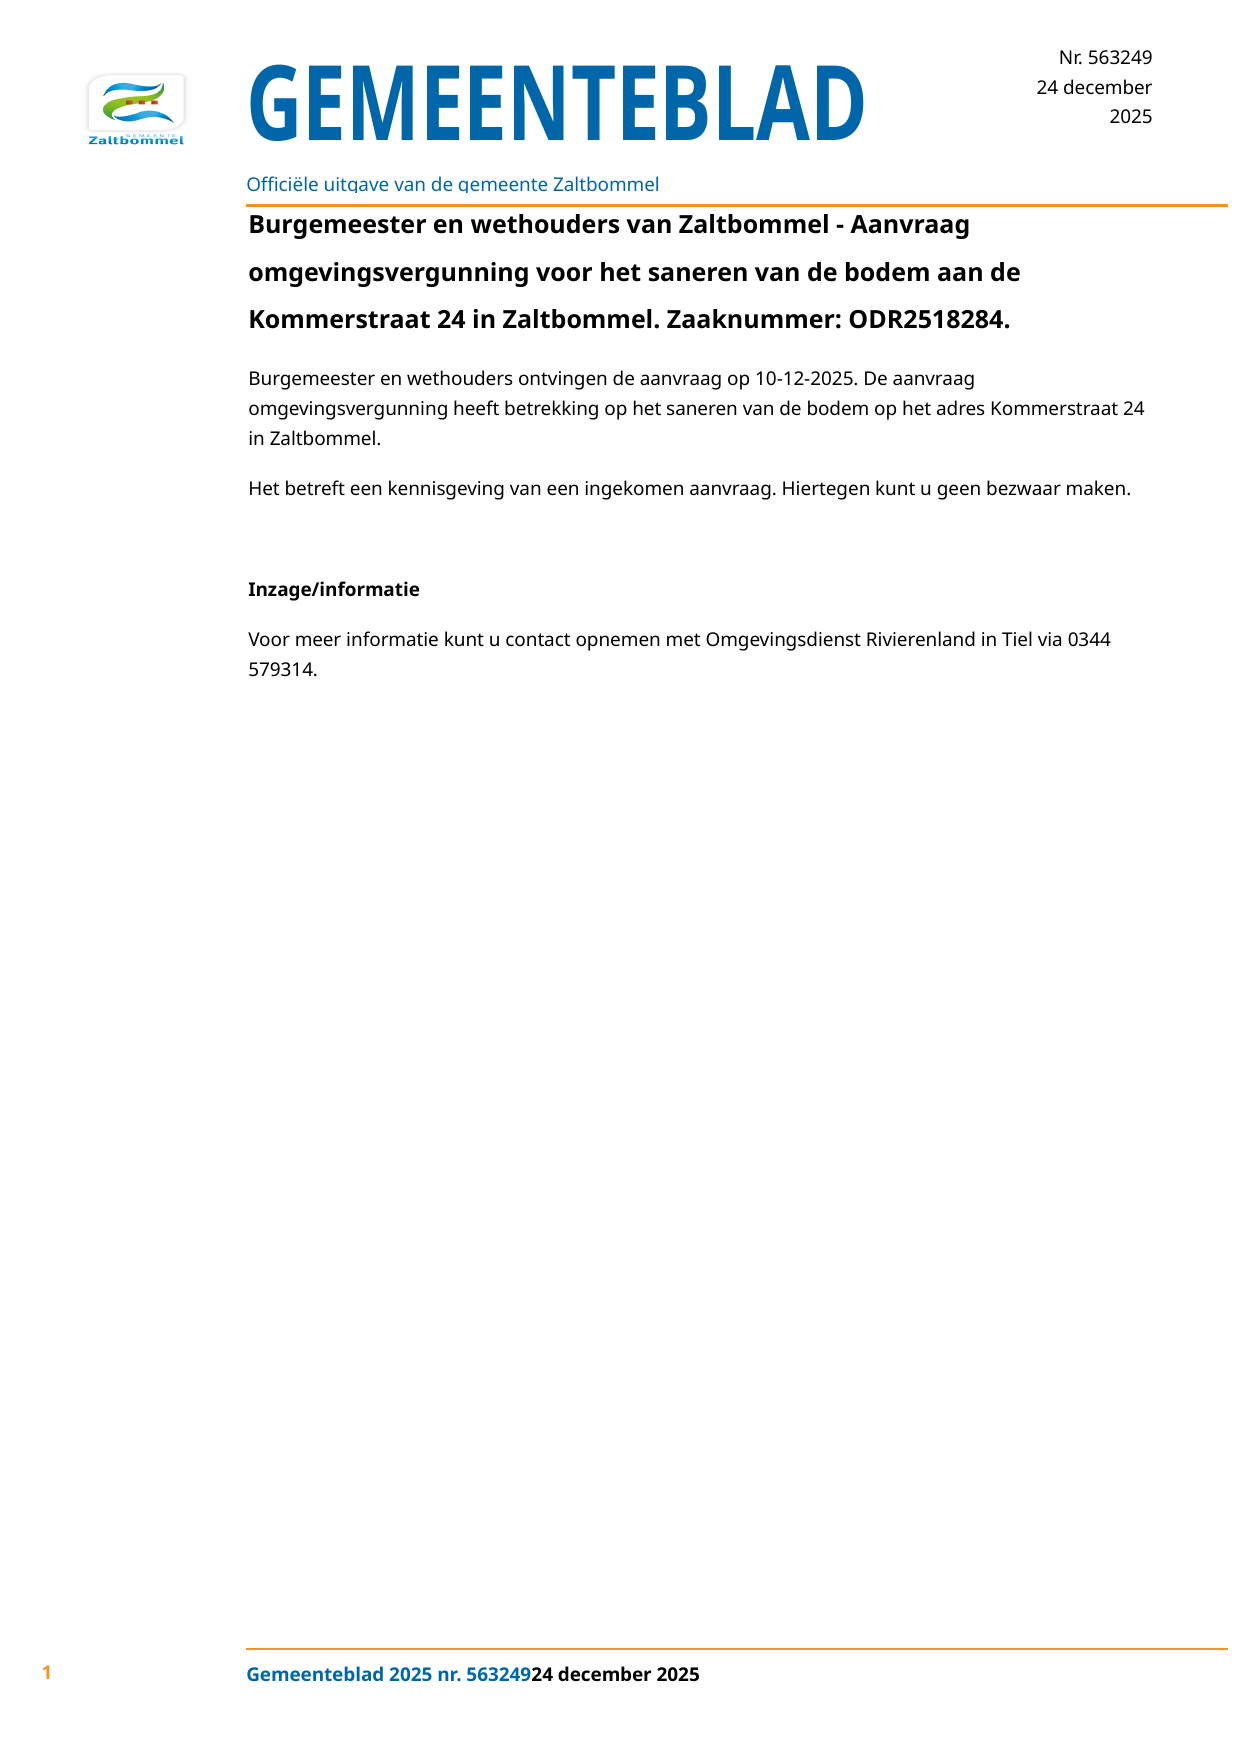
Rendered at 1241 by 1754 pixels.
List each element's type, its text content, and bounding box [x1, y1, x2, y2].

text Het betreft een kennisgeving van een ingekomen aanvraag. Hiertegen kunt u geen bezwaar maken. [248, 475, 1152, 501]
text Burgemeester en wethouders ontvingen de aanvraag op 10-12-2025. De aanvraag omgevingsvergunning heeft betrekking op het saneren van de bodem op het adres Kommerstraat 24 in Zaltbommel. [248, 366, 1152, 450]
text Inzage/informatie [248, 576, 1152, 602]
text Burgemeester en wethouders van Zaltbommel - Aanvraag omgevingsvergunning voor het saneren van de bodem aan de Kommerstraat 24 in Zaltbommel. Zaaknummer: ODR2518284. [248, 207, 1152, 336]
text Voor meer informatie kunt u contact opnemen met Omgevingsdienst Rivierenland in Tiel via 0344 579314. [248, 626, 1152, 682]
picture [41, 47, 231, 172]
